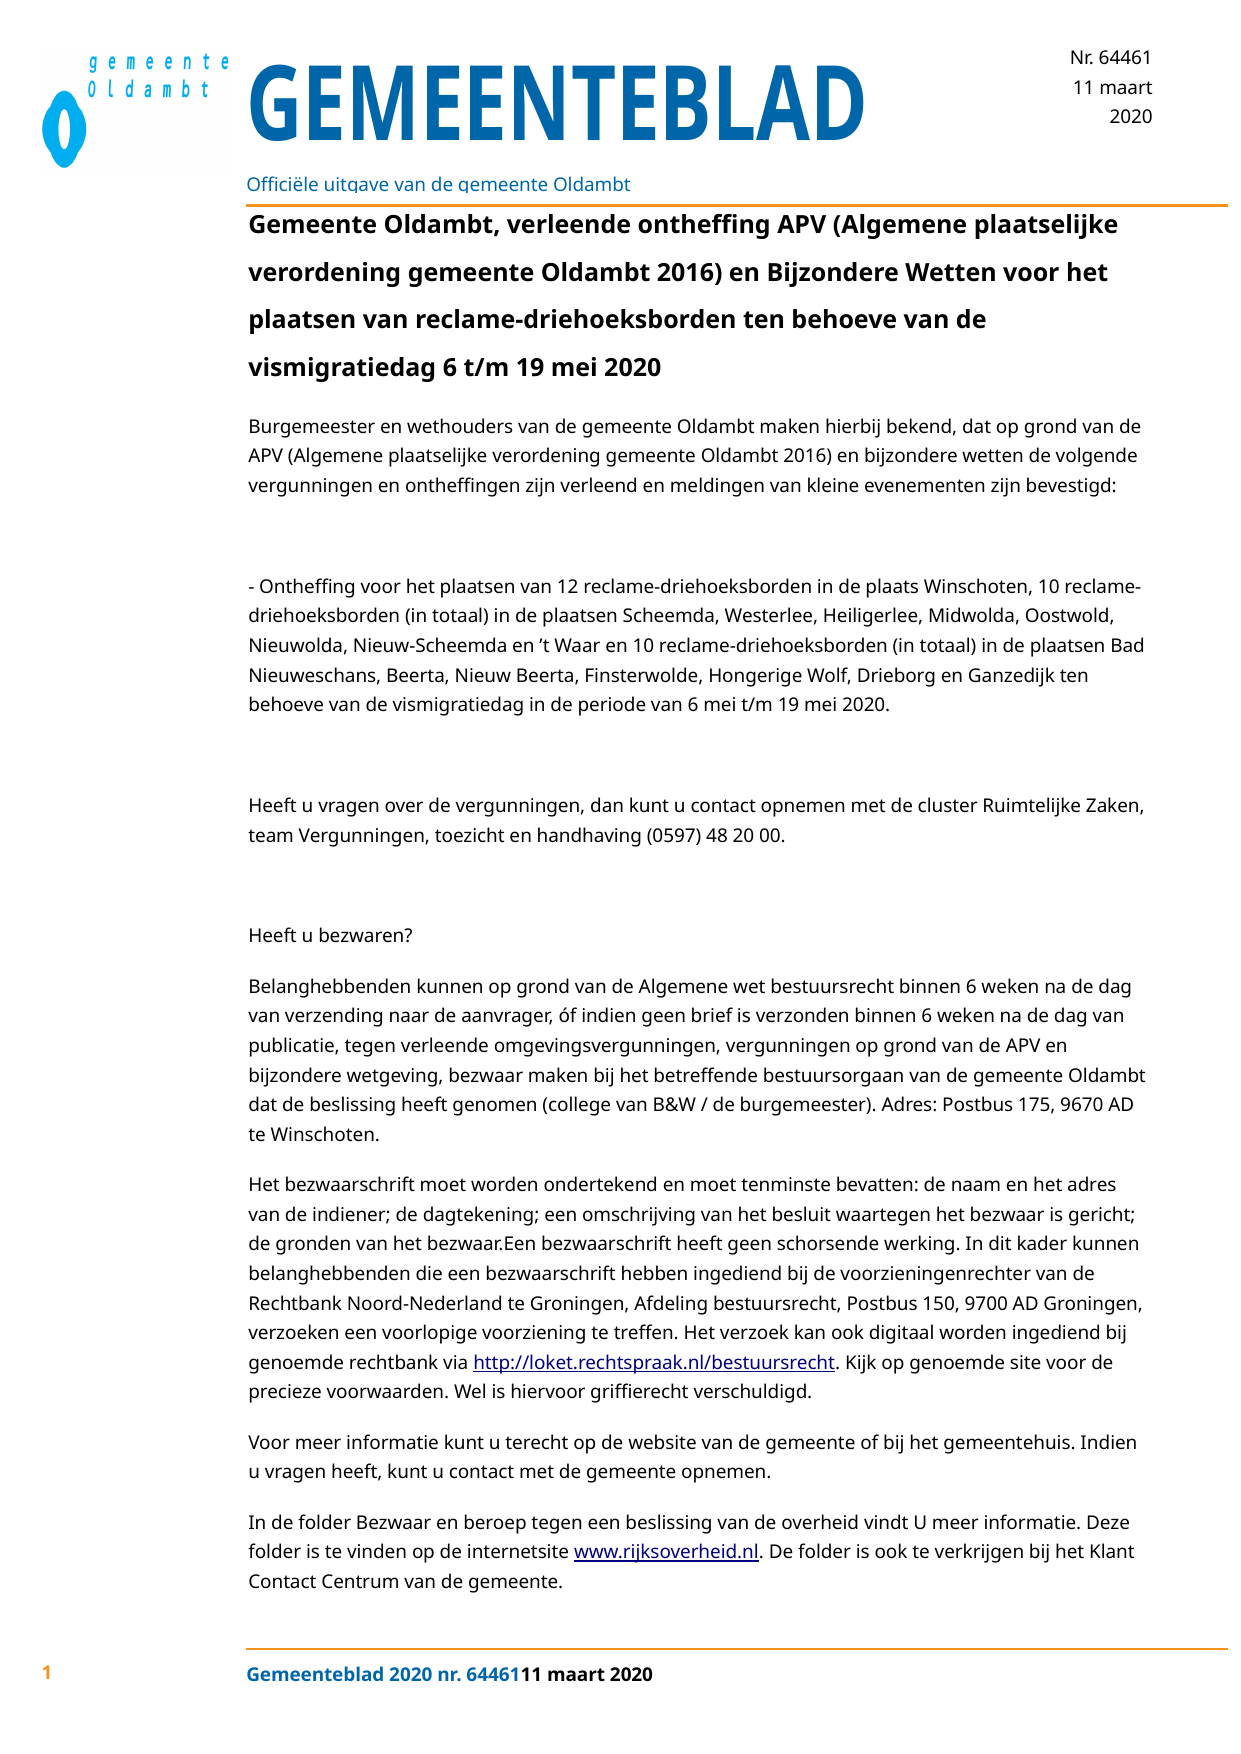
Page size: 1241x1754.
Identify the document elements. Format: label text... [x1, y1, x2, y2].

text - Ontheffing voor het plaatsen van 12 reclame-driehoeksborden in de plaats Winschoten, 10 reclame-driehoeksborden (in totaal) in de plaatsen Scheemda, Westerlee, Heiligerlee, Midwolda, Oostwold, Nieuwolda, Nieuw-Scheemda en ’t Waar en 10 reclame-driehoeksborden (in totaal) in de plaatsen Bad Nieuweschans, Beerta, Nieuw Beerta, Finsterwolde, Hongerige Wolf, Drieborg en Ganzedijk ten behoeve van de vismigratiedag in de periode van 6 mei t/m 19 mei 2020. [248, 573, 1152, 717]
picture [41, 47, 231, 172]
text In de folder Bezwaar en beroep tegen een beslissing van de overheid vindt U meer informatie. Deze folder is te vinden op de internetsite www.rijksoverheid.nl. De folder is ook te verkrijgen bij het Klant Contact Centrum van de gemeente. [248, 1509, 1152, 1594]
text Voor meer informatie kunt u terecht op de website van de gemeente of bij het gemeentehuis. Indien u vragen heeft, kunt u contact met de gemeente opnemen. [248, 1429, 1152, 1484]
text Heeft u bezwaren? [248, 923, 1152, 948]
text Het bezwaarschrift moet worden ondertekend en moet tenminste bevatten: de naam en het adres van de indiener; de dagtekening; een omschrijving van het besluit waartegen het bezwaar is gericht; de gronden van het bezwaar.Een bezwaarschrift heeft geen schorsende werking. In dit kader kunnen belanghebbenden die een bezwaarschrift hebben ingediend bij de voorzieningenrechter van de Rechtbank Noord-Nederland te Groningen, Afdeling bestuursrecht, Postbus 150, 9700 AD Groningen, verzoeken een voorlopige voorziening te treffen. Het verzoek kan ook digitaal worden ingediend bij genoemde rechtbank via http://loket.rechtspraak.nl/bestuursrecht. Kijk op genoemde site voor de precieze voorwaarden. Wel is hiervoor griffierecht verschuldigd. [248, 1171, 1152, 1404]
text Burgemeester en wethouders van de gemeente Oldambt maken hierbij bekend, dat op grond van de APV (Algemene plaatselijke verordening gemeente Oldambt 2016) en bijzondere wetten de volgende vergunningen en ontheffingen zijn verleend en meldingen van kleine evenementen zijn bevestigd: [248, 413, 1152, 498]
text Heeft u vragen over de vergunningen, dan kunt u contact opnemen met de cluster Ruimtelijke Zaken, team Vergunningen, toezicht en handhaving (0597) 48 20 00. [248, 792, 1152, 848]
text Belanghebbenden kunnen op grond van de Algemene wet bestuursrecht binnen 6 weken na de dag van verzending naar de aanvrager, óf indien geen brief is verzonden binnen 6 weken na de dag van publicatie, tegen verleende omgevingsvergunningen, vergunningen op grond van de APV en bijzondere wetgeving, bezwaar maken bij het betreffende bestuursorgaan van de gemeente Oldambt dat de beslissing heeft genomen (college van B&W / de burgemeester). Adres: Postbus 175, 9670 AD te Winschoten. [248, 973, 1152, 1147]
text Gemeente Oldambt, verleende ontheffing APV (Algemene plaatselijke verordening gemeente Oldambt 2016) en Bijzondere Wetten voor het plaatsen van reclame-driehoeksborden ten behoeve van de vismigratiedag 6 t/m 19 mei 2020 [248, 207, 1152, 384]
